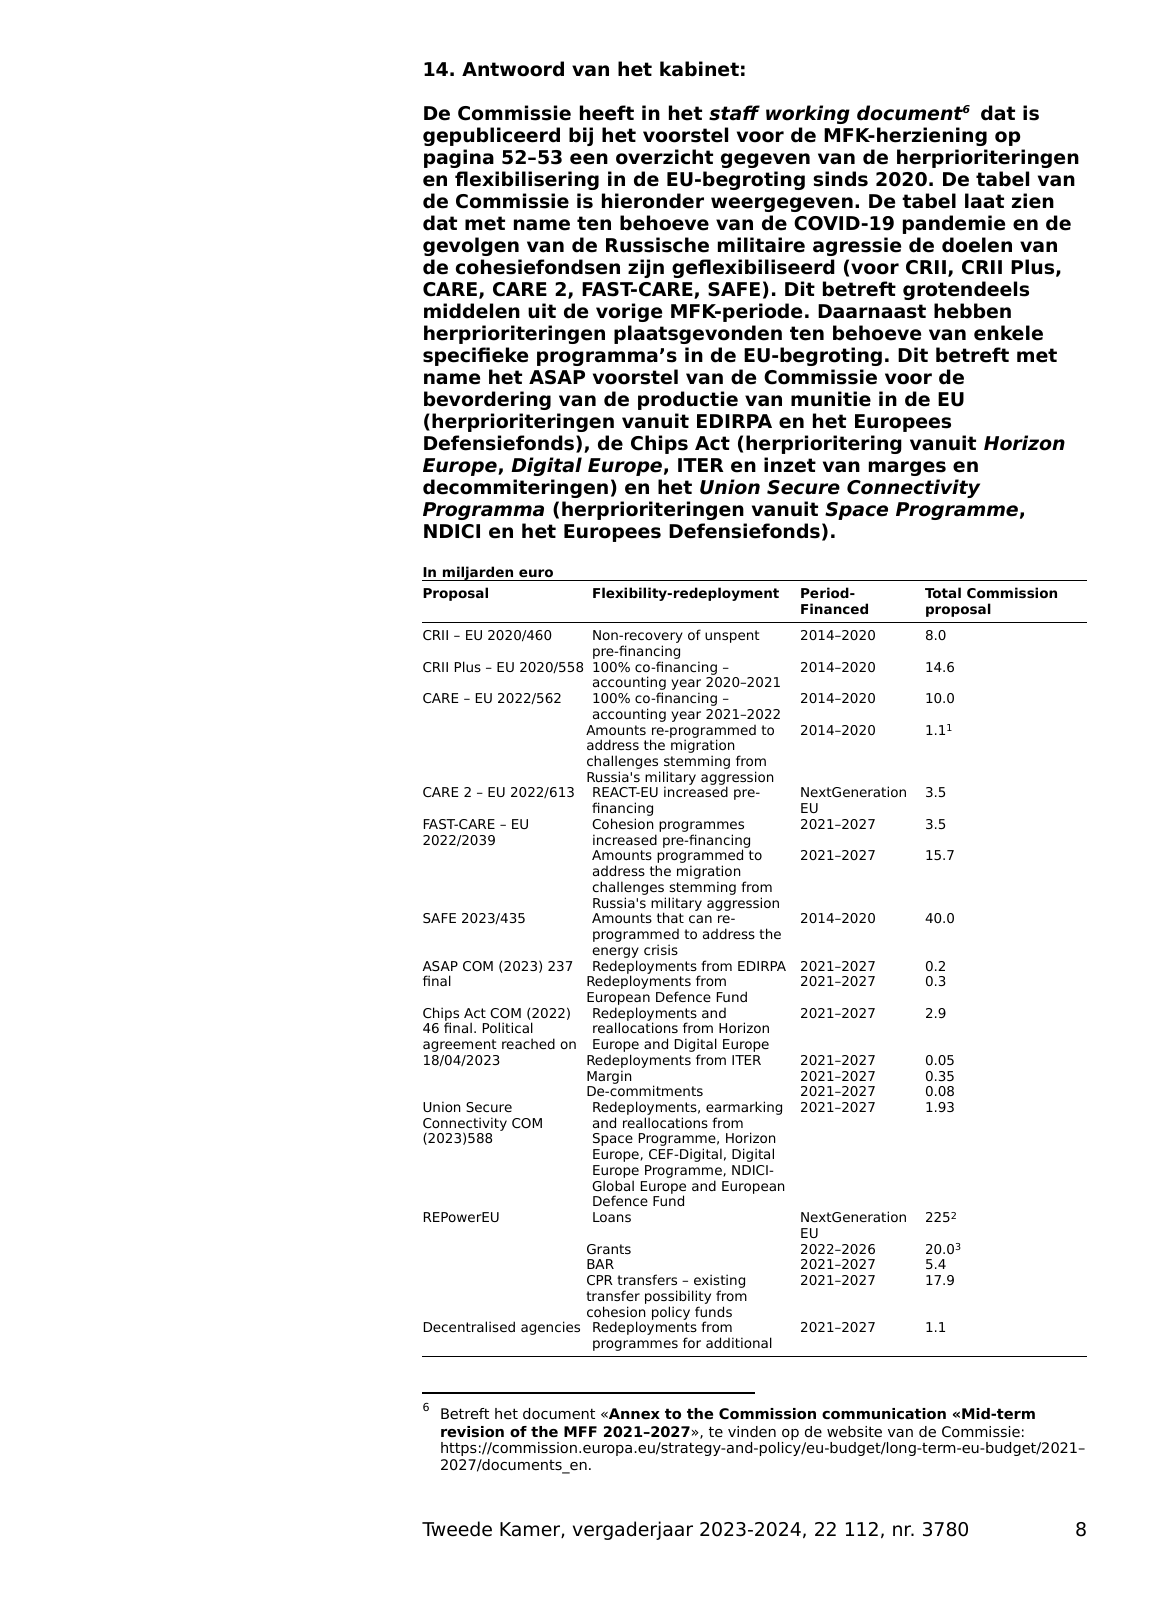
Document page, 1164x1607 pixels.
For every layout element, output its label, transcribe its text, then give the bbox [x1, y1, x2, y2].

table_cell 8.0 [919, 623, 1087, 659]
table_cell Proposal [422, 581, 586, 622]
table_cell 100% co-financing – accounting year 2021–2022 [586, 691, 794, 722]
table_cell 2022–2026 [794, 1241, 919, 1257]
table_cell 0.08 [919, 1084, 1087, 1100]
table_cell 15.7 [919, 848, 1087, 911]
table_cell 2014–2020 [794, 623, 919, 659]
table_cell SAFE 2023/435 [422, 911, 586, 958]
table_cell FAST-CARE – EU 2022/2039 [422, 817, 586, 848]
table_cell Amounts programmed to address the migration challenges stemming from Russia's military aggression [586, 848, 794, 911]
table_cell REPowerEU [422, 1210, 586, 1320]
table_cell 2014–2020 [794, 660, 919, 691]
table_cell CARE – EU 2022/562 [422, 691, 586, 785]
table_cell Cohesion programmes increased pre-financing [586, 817, 794, 848]
table_cell 2021–2027 [794, 1006, 919, 1053]
table_cell Redeployments and reallocations from Horizon Europe and Digital Europe [586, 1006, 794, 1053]
table_cell 2021–2027 [794, 1257, 919, 1273]
table_cell CRII Plus – EU 2020/558 [422, 660, 586, 691]
table_cell 0.05 [919, 1053, 1087, 1068]
table_cell ASAP COM (2023) 237 final [422, 958, 586, 1006]
table_cell CPR transfers – existing transfer possibility from cohesion policy funds [586, 1273, 794, 1320]
table_cell De-commitments [586, 1084, 794, 1100]
table_cell 0.3 [919, 974, 1087, 1006]
table_cell CARE 2 – EU 2022/613 [422, 785, 586, 817]
table_cell Redeployments from programmes for additional [586, 1320, 794, 1356]
table_cell Redeployments from EDIRPA [586, 958, 794, 974]
table_cell Redeployments from European Defence Fund [586, 974, 794, 1006]
table_cell 17.9 [919, 1273, 1087, 1320]
table_cell 2.9 [919, 1006, 1087, 1053]
table_cell 1.11 [919, 723, 1087, 785]
table_cell Loans [586, 1210, 794, 1241]
table_cell [422, 848, 586, 911]
table_cell 1.93 [919, 1100, 1087, 1210]
table_cell BAR [586, 1257, 794, 1273]
table_cell Non-recovery of unspent pre-financing [586, 623, 794, 659]
table_cell 2014–2020 [794, 691, 919, 722]
table_cell 2021–2027 [794, 974, 919, 1006]
table_cell 2021–2027 [794, 958, 919, 974]
table_cell Amounts that can re-programmed to address the energy crisis [586, 911, 794, 958]
table_cell Flexibility-redeployment [586, 581, 794, 622]
table_cell CRII – EU 2020/460 [422, 623, 586, 659]
table_cell Union Secure Connectivity COM (2023)588 [422, 1100, 586, 1210]
table_cell 2021–2027 [794, 1053, 919, 1068]
table_cell 2252 [919, 1210, 1087, 1241]
table_cell 2021–2027 [794, 1320, 919, 1356]
text De Commissie heeft in het staff working document dat is gepubliceerd bij het voorstel voor de MFK-herziening op pagina 52–53 een overzicht gegeven van de herprioriteringen en flexibilisering in de EU-begroting sinds 2020. De tabel van de Commissie is hieronder weergegeven. De tabel laat zien dat met name ten behoeve van de COVID-19 pandemie en de gevolgen van de Russische militaire agressie de doelen van de cohesiefondsen zijn geflexibiliseerd (voor CRII, CRII Plus, CARE, CARE 2, FAST-CARE, SAFE). Dit betreft grotendeels middelen uit de vorige MFK-periode. Daarnaast hebben herprioriteringen plaatsgevonden ten behoeve van enkele specifieke programma’s in de EU-begroting. Dit betreft met name het ASAP voorstel van de Commissie voor de bevordering van de productie van munitie in de EU (herprioriteringen vanuit EDIRPA en het Europees Defensiefonds), de Chips Act (herprioritering vanuit Horizon Europe, Digital Europe, ITER en inzet van marges en decommiteringen) en het Union Secure Connectivity Programma (herprioriteringen vanuit Space Programme, NDICI en het Europees Defensiefonds). [422, 103, 1087, 543]
table_cell Total Commission proposal [919, 581, 1087, 622]
table_cell 2021–2027 [794, 1100, 919, 1210]
table_cell 2021–2027 [794, 1273, 919, 1320]
table_cell 0.2 [919, 958, 1087, 974]
table_cell Redeployments from ITER [586, 1053, 794, 1068]
table_cell NextGenerationEU [794, 785, 919, 817]
table_cell Grants [586, 1241, 794, 1257]
table_cell 1.1 [919, 1320, 1087, 1356]
table_cell 5.4 [919, 1257, 1087, 1273]
table_cell Redeployments, earmarking and reallocations from Space Programme, Horizon Europe, CEF-Digital, Digital Europe Programme, NDICI-Global Europe and European Defence Fund [586, 1100, 794, 1210]
table_cell 14.6 [919, 660, 1087, 691]
text Betreft het document «Annex to the Commission communication «Mid-term revision of the MFF 2021–2027», te vinden op de website van de Commissie: https://commission.europa.eu/strategy-and-policy/eu-budget/long-term-eu-budget/2021–2027/documents_en. [422, 1402, 1087, 1474]
table_cell 100% co-financing – accounting year 2020–2021 [586, 660, 794, 691]
subtitle 14. Antwoord van het kabinet: [422, 59, 1087, 81]
table_cell NextGenerationEU [794, 1210, 919, 1241]
table_header In miljarden euro [422, 565, 1087, 580]
table_cell Period- Financed [794, 581, 919, 622]
table_cell 2014–2020 [794, 911, 919, 958]
table_cell REACT-EU increased pre-financing [586, 785, 794, 817]
table_cell 3.5 [919, 817, 1087, 848]
table_cell 2021–2027 [794, 1084, 919, 1100]
table_cell 2021–2027 [794, 848, 919, 911]
table_cell 10.0 [919, 691, 1087, 722]
table_cell Amounts re-programmed to address the migration challenges stemming from Russia's military aggression [586, 723, 794, 785]
table_cell Chips Act COM (2022) 46 final. Political agreement reached on 18/04/2023 [422, 1006, 586, 1100]
table_cell 20.03 [919, 1241, 1087, 1257]
table_cell 40.0 [919, 911, 1087, 958]
table_cell Decentralised agencies [422, 1320, 586, 1356]
table_cell 2021–2027 [794, 1069, 919, 1084]
table_cell Margin [586, 1069, 794, 1084]
table_cell 3.5 [919, 785, 1087, 817]
table_cell 0.35 [919, 1069, 1087, 1084]
table_cell 2021–2027 [794, 817, 919, 848]
table_cell 2014–2020 [794, 723, 919, 785]
